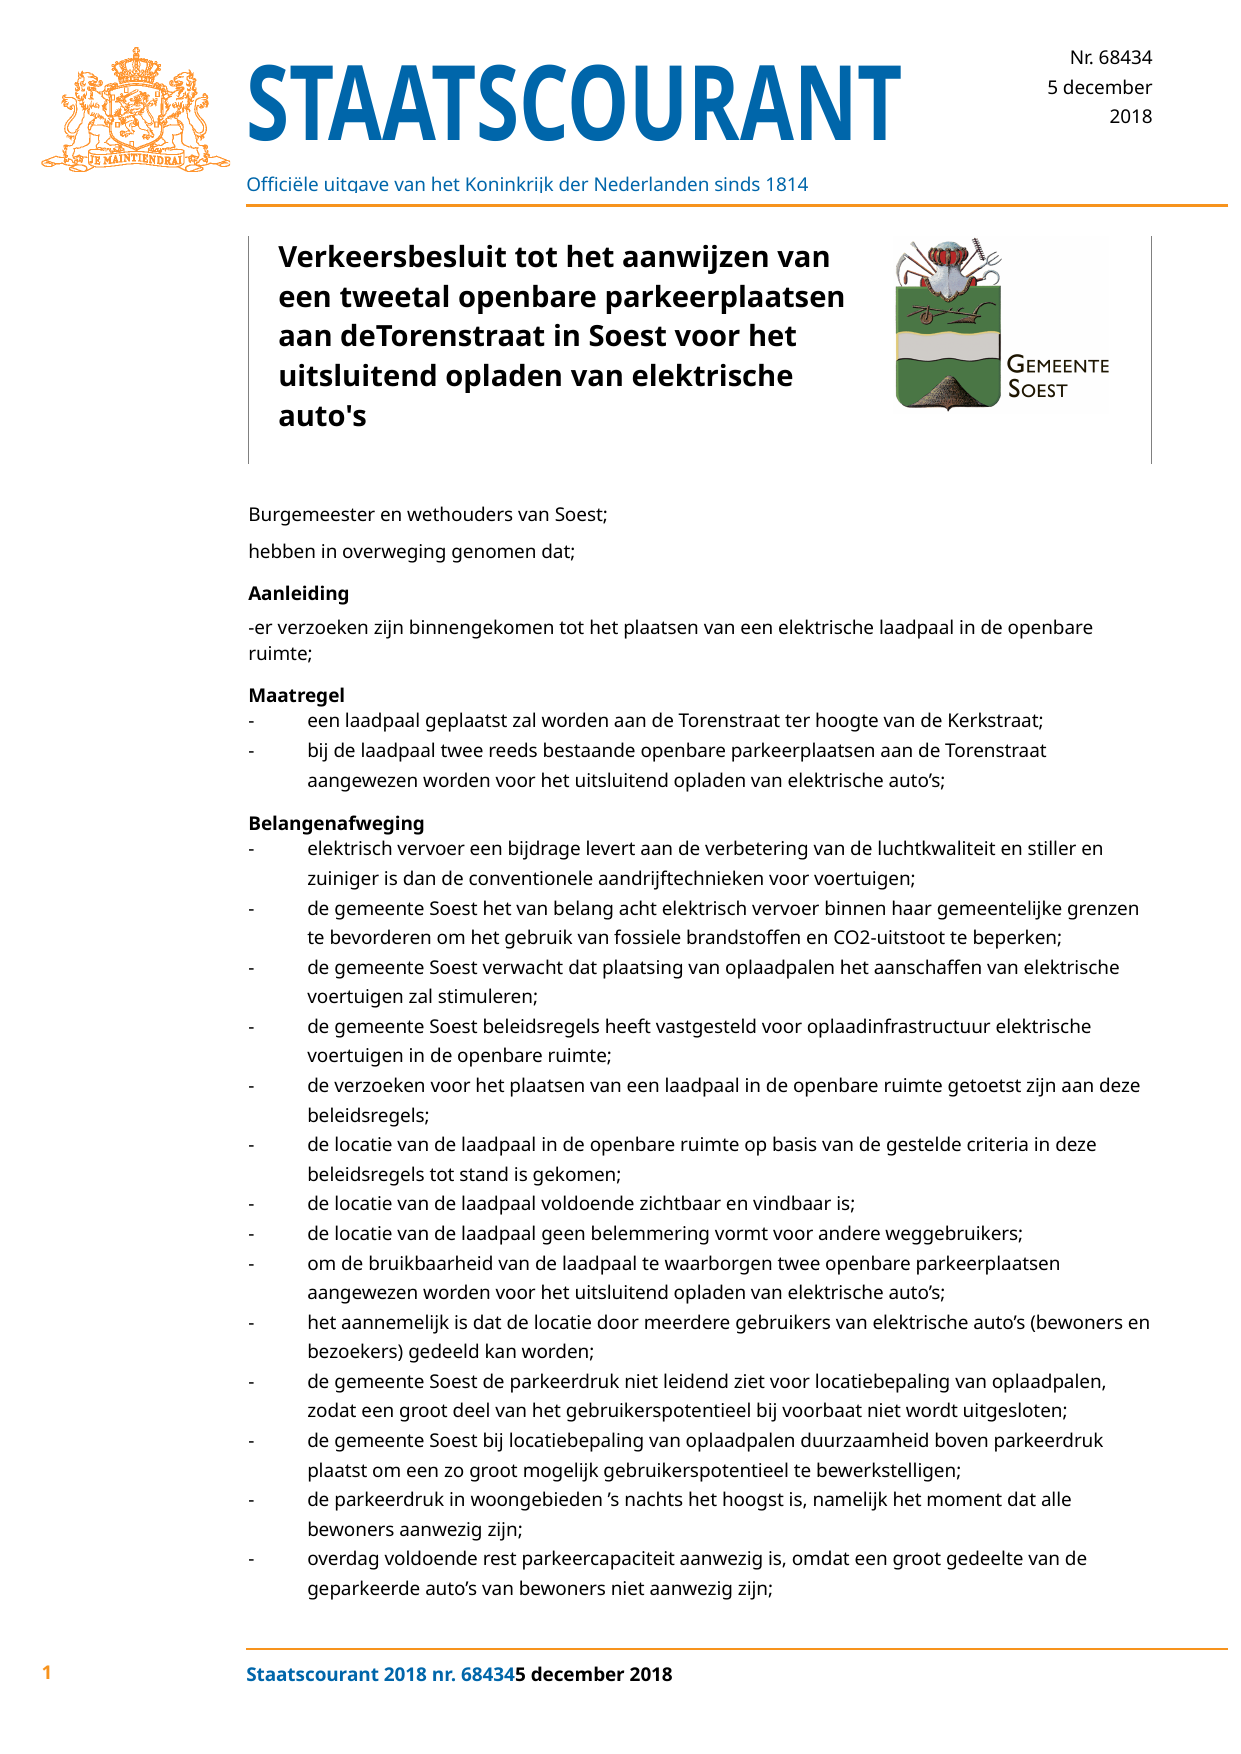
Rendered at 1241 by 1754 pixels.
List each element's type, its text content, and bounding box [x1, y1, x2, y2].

list om de bruikbaarheid van de laadpaal te waarborgen twee openbare parkeerplaatsen aangewezen worden voor het uitsluitend opladen van elektrische auto’s; [248, 1250, 1152, 1305]
list elektrisch vervoer een bijdrage levert aan de verbetering van de luchtkwaliteit en stiller en zuiniger is dan de conventionele aandrijftechnieken voor voertuigen; [248, 836, 1152, 891]
list de gemeente Soest bij locatiebepaling van oplaadpalen duurzaamheid boven parkeerdruk plaatst om een zo groot mogelijk gebruikerspotentieel te bewerkstelligen; [248, 1427, 1152, 1483]
list de locatie van de laadpaal in de openbare ruimte op basis van de gestelde criteria in deze beleidsregels tot stand is gekomen; [248, 1131, 1152, 1187]
list het aannemelijk is dat de locatie door meerdere gebruikers van elektrische auto’s (bewoners en bezoekers) gedeeld kan worden; [248, 1309, 1152, 1364]
list de gemeente Soest de parkeerdruk niet leidend ziet voor locatiebepaling van oplaadpalen, zodat een groot deel van het gebruikerspotentieel bij voorbaat niet wordt uitgesloten; [248, 1368, 1152, 1423]
list bij de laadpaal twee reeds bestaande openbare parkeerplaatsen aan de Torenstraat aangewezen worden voor het uitsluitend opladen van elektrische auto’s; [248, 737, 1152, 792]
text Maatregel [248, 682, 1152, 708]
list de locatie van de laadpaal geen belemmering vormt voor andere weggebruikers; [248, 1220, 1152, 1246]
list de gemeente Soest beleidsregels heeft vastgesteld voor oplaadinfrastructuur elektrische voertuigen in de openbare ruimte; [248, 1013, 1152, 1068]
table_header [1109, 236, 1151, 413]
list de gemeente Soest verwacht dat plaatsing van oplaadpalen het aanschaffen van elektrische voertuigen zal stimuleren; [248, 954, 1152, 1009]
list overdag voldoende rest parkeercapaciteit aanwezig is, omdat een groot gedeelte van de geparkeerde auto’s van bewoners niet aanwezig zijn; [248, 1546, 1152, 1601]
list de gemeente Soest het van belang acht elektrisch vervoer binnen haar gemeentelijke grenzen te bevorderen om het gebruik van fossiele brandstoffen en CO2-uitstoot te beperken; [248, 895, 1152, 950]
text Aanleiding [248, 580, 1152, 606]
text Burgemeester en wethouders van Soest; [248, 502, 1152, 527]
text Belangenafweging [248, 810, 1152, 836]
picture [41, 47, 231, 172]
list de locatie van de laadpaal voldoende zichtbaar en vindbaar is; [248, 1191, 1152, 1216]
table_header Verkeersbesluit tot het aanwijzen van een tweetal openbare parkeerplaatsen aan deTorenstraat in Soest voor het uitsluitend opladen van elektrische auto's [249, 236, 850, 464]
list een laadpaal geplaatst zal worden aan de Torenstraat ter hoogte van de Kerkstraat; [248, 708, 1152, 733]
text hebben in overweging genomen dat; [248, 538, 1152, 564]
list de verzoeken voor het plaatsen van een laadpaal in de openbare ruimte getoetst zijn aan deze beleidsregels; [248, 1072, 1152, 1128]
text -er verzoeken zijn binnengekomen tot het plaatsen van een elektrische laadpaal in de openbare ruimte; [248, 614, 1152, 666]
table_header [850, 414, 1151, 464]
picture [892, 236, 1109, 414]
table_header [850, 236, 892, 413]
list de parkeerdruk in woongebieden ’s nachts het hoogst is, namelijk het moment dat alle bewoners aanwezig zijn; [248, 1486, 1152, 1542]
